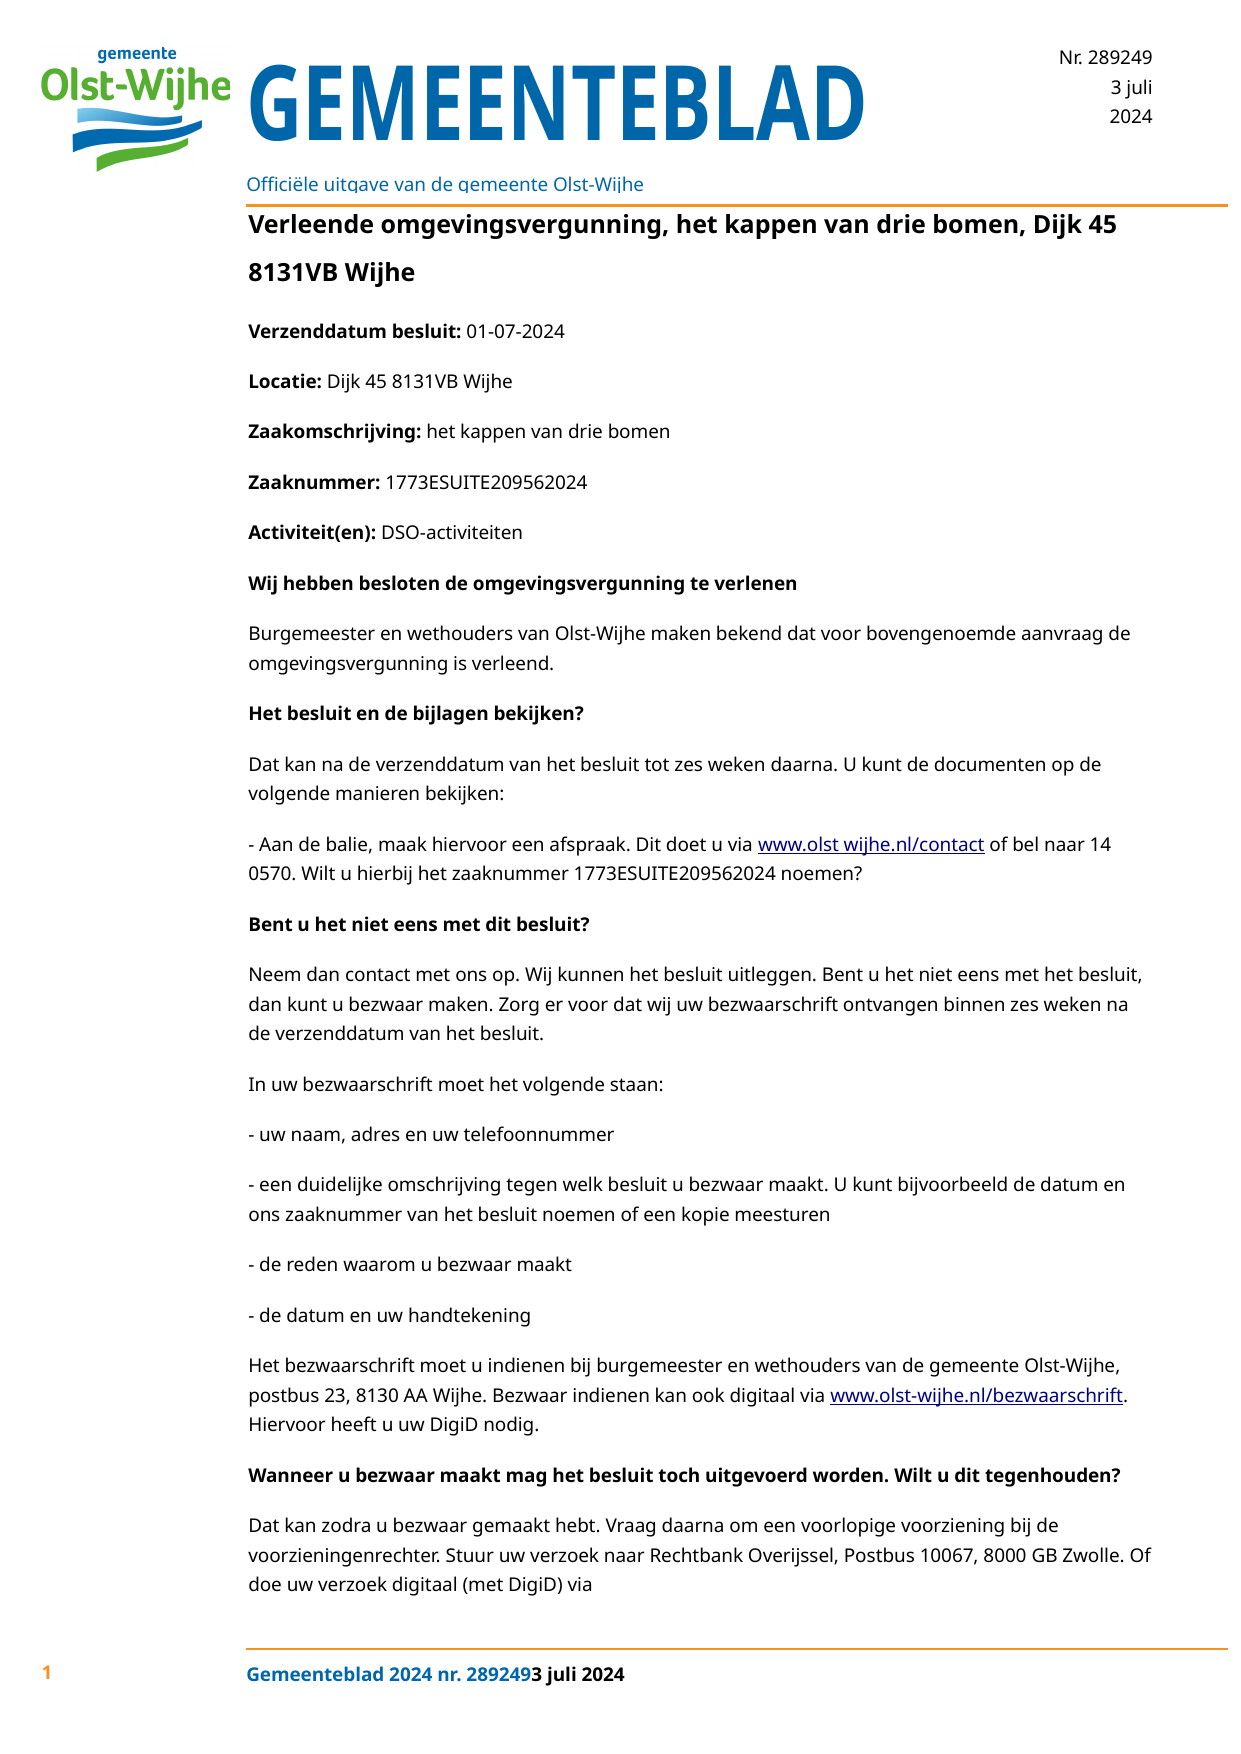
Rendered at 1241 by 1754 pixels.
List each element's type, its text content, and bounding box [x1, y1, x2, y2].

text Wij hebben besloten de omgevingsvergunning te verlenen [248, 570, 1152, 596]
text Dat kan zodra u bezwaar gemaakt hebt. Vraag daarna om een voorlopige voorziening bij de voorzieningenrechter. Stuur uw verzoek naar Rechtbank Overijssel, Postbus 10067, 8000 GB Zwolle. Of doe uw verzoek digitaal (met DigiD) via [248, 1512, 1152, 1597]
text Neem dan contact met ons op. Wij kunnen het besluit uitleggen. Bent u het niet eens met het besluit, dan kunt u bezwaar maken. Zorg er voor dat wij uw bezwaarschrift ontvangen binnen zes weken na de verzenddatum van het besluit. [248, 961, 1152, 1046]
text Burgemeester en wethouders van Olst-Wijhe maken bekend dat voor bovengenoemde aanvraag de omgevingsvergunning is verleend. [248, 620, 1152, 676]
text Zaaknummer: 1773ESUITE209562024 [248, 469, 1152, 495]
text - Aan de balie, maak hiervoor een afspraak. Dit doet u via www.olst wijhe.nl/contact of bel naar 14 0570. Wilt u hierbij het zaaknummer 1773ESUITE209562024 noemen? [248, 831, 1152, 886]
text In uw bezwaarschrift moet het volgende staan: [248, 1071, 1152, 1097]
text - de datum en uw handtekening [248, 1302, 1152, 1328]
text Bent u het niet eens met dit besluit? [248, 911, 1152, 937]
text Wanneer u bezwaar maakt mag het besluit toch uitgevoerd worden. Wilt u dit tegenhouden? [248, 1462, 1152, 1488]
text - de reden waarom u bezwaar maakt [248, 1252, 1152, 1277]
text Locatie: Dijk 45 8131VB Wijhe [248, 368, 1152, 394]
text Dat kan na de verzenddatum van het besluit tot zes weken daarna. U kunt de documenten op de volgende manieren bekijken: [248, 751, 1152, 806]
text Het bezwaarschrift moet u indienen bij burgemeester en wethouders van de gemeente Olst-Wijhe, postbus 23, 8130 AA Wijhe. Bezwaar indienen kan ook digitaal via www.olst-wijhe.nl/bezwaarschrift. Hiervoor heeft u uw DigiD nodig. [248, 1352, 1152, 1437]
text Verzenddatum besluit: 01-07-2024 [248, 318, 1152, 344]
text - uw naam, adres en uw telefoonnummer [248, 1121, 1152, 1147]
text Verleende omgevingsvergunning, het kappen van drie bomen, Dijk 45 8131VB Wijhe [248, 207, 1152, 288]
text Zaakomschrijving: het kappen van drie bomen [248, 419, 1152, 444]
text Het besluit en de bijlagen bekijken? [248, 700, 1152, 726]
text - een duidelijke omschrijving tegen welk besluit u bezwaar maakt. U kunt bijvoorbeeld de datum en ons zaaknummer van het besluit noemen of een kopie meesturen [248, 1172, 1152, 1227]
text Activiteit(en): DSO-activiteiten [248, 519, 1152, 545]
picture [41, 47, 231, 172]
